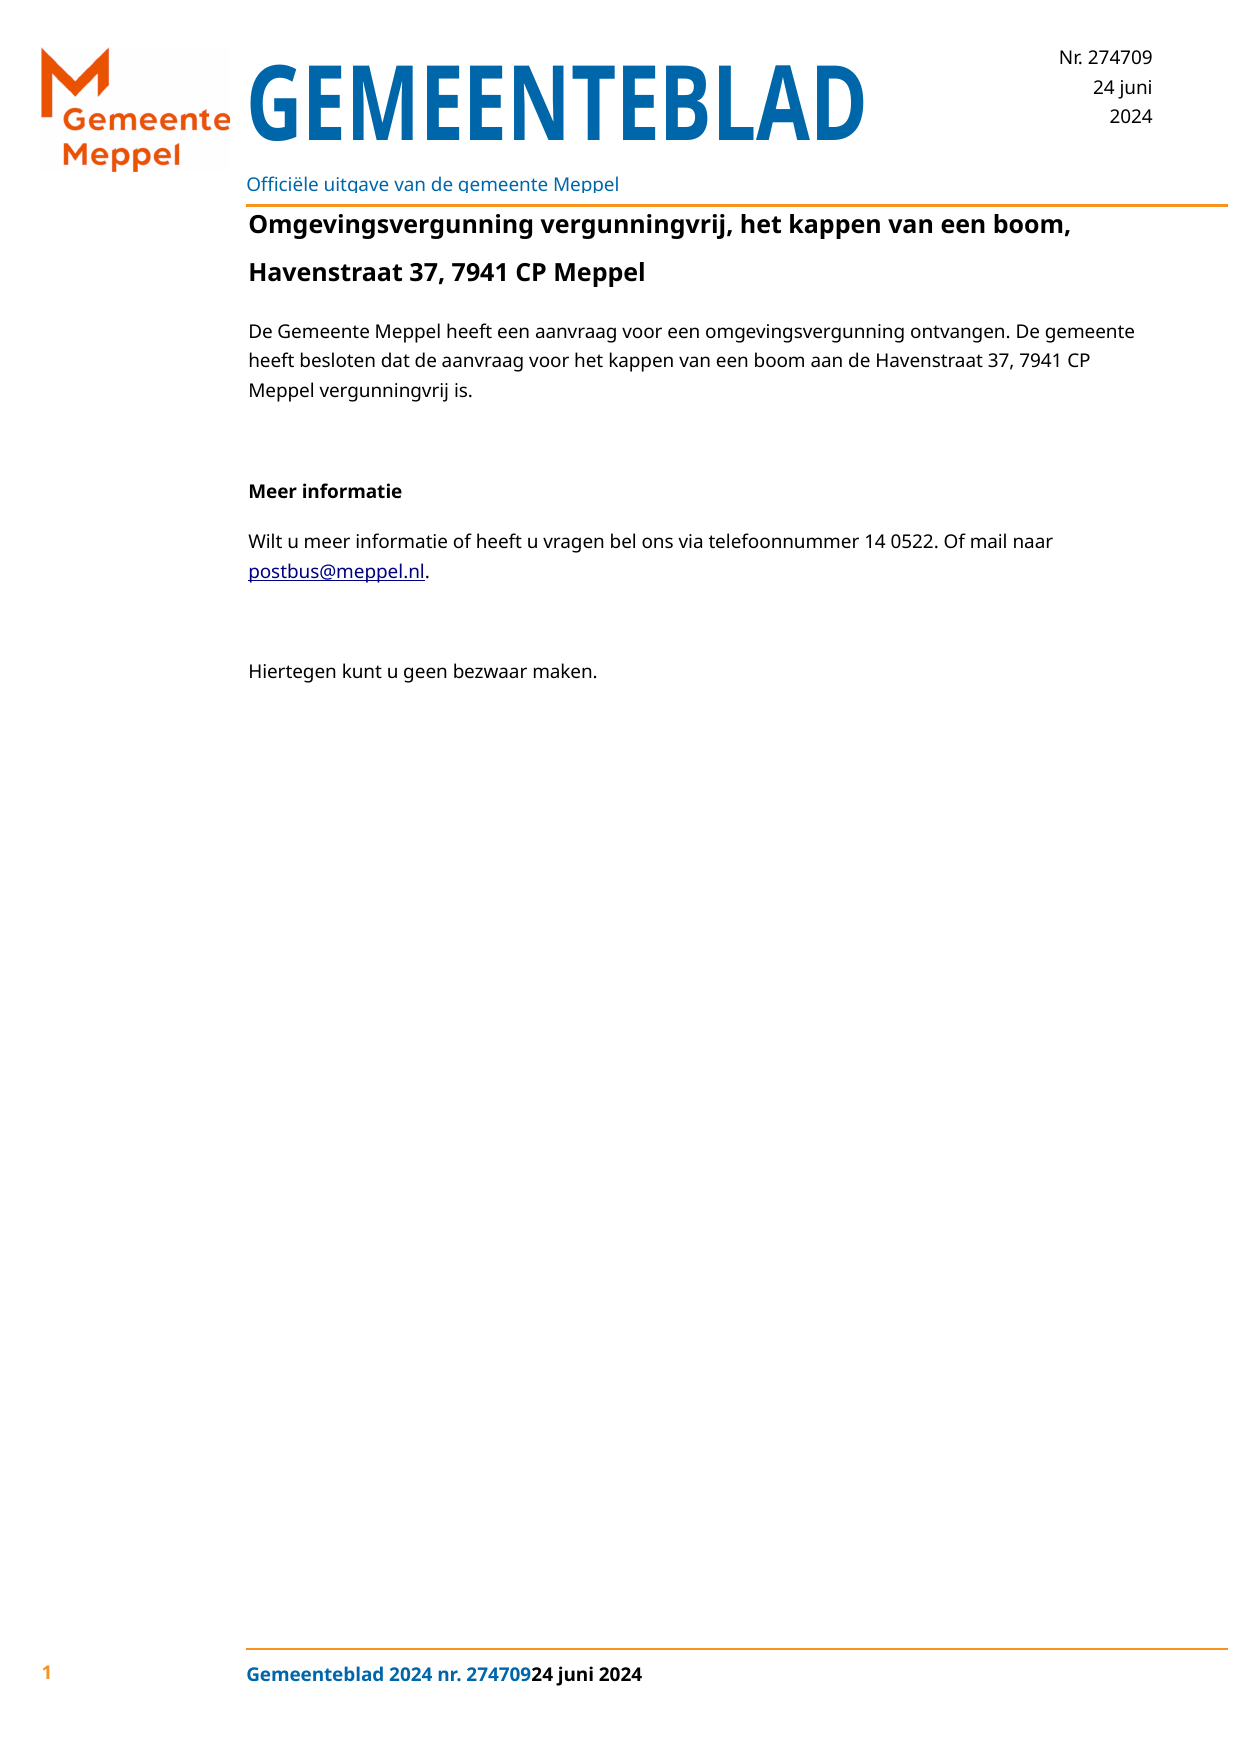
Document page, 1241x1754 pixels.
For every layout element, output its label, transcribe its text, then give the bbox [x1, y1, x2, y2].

text De Gemeente Meppel heeft een aanvraag voor een omgevingsvergunning ontvangen. De gemeente heeft besloten dat de aanvraag voor het kappen van een boom aan de Havenstraat 37, 7941 CP Meppel vergunningvrij is. [248, 318, 1152, 403]
picture [41, 47, 231, 172]
text Hiertegen kunt u geen bezwaar maken. [248, 659, 1152, 684]
text Omgevingsvergunning vergunningvrij, het kappen van een boom, Havenstraat 37, 7941 CP Meppel [248, 207, 1152, 288]
text Meer informatie [248, 478, 1152, 504]
text Wilt u meer informatie of heeft u vragen bel ons via telefoonnummer 14 0522. Of mail naar postbus@meppel.nl. [248, 528, 1152, 584]
